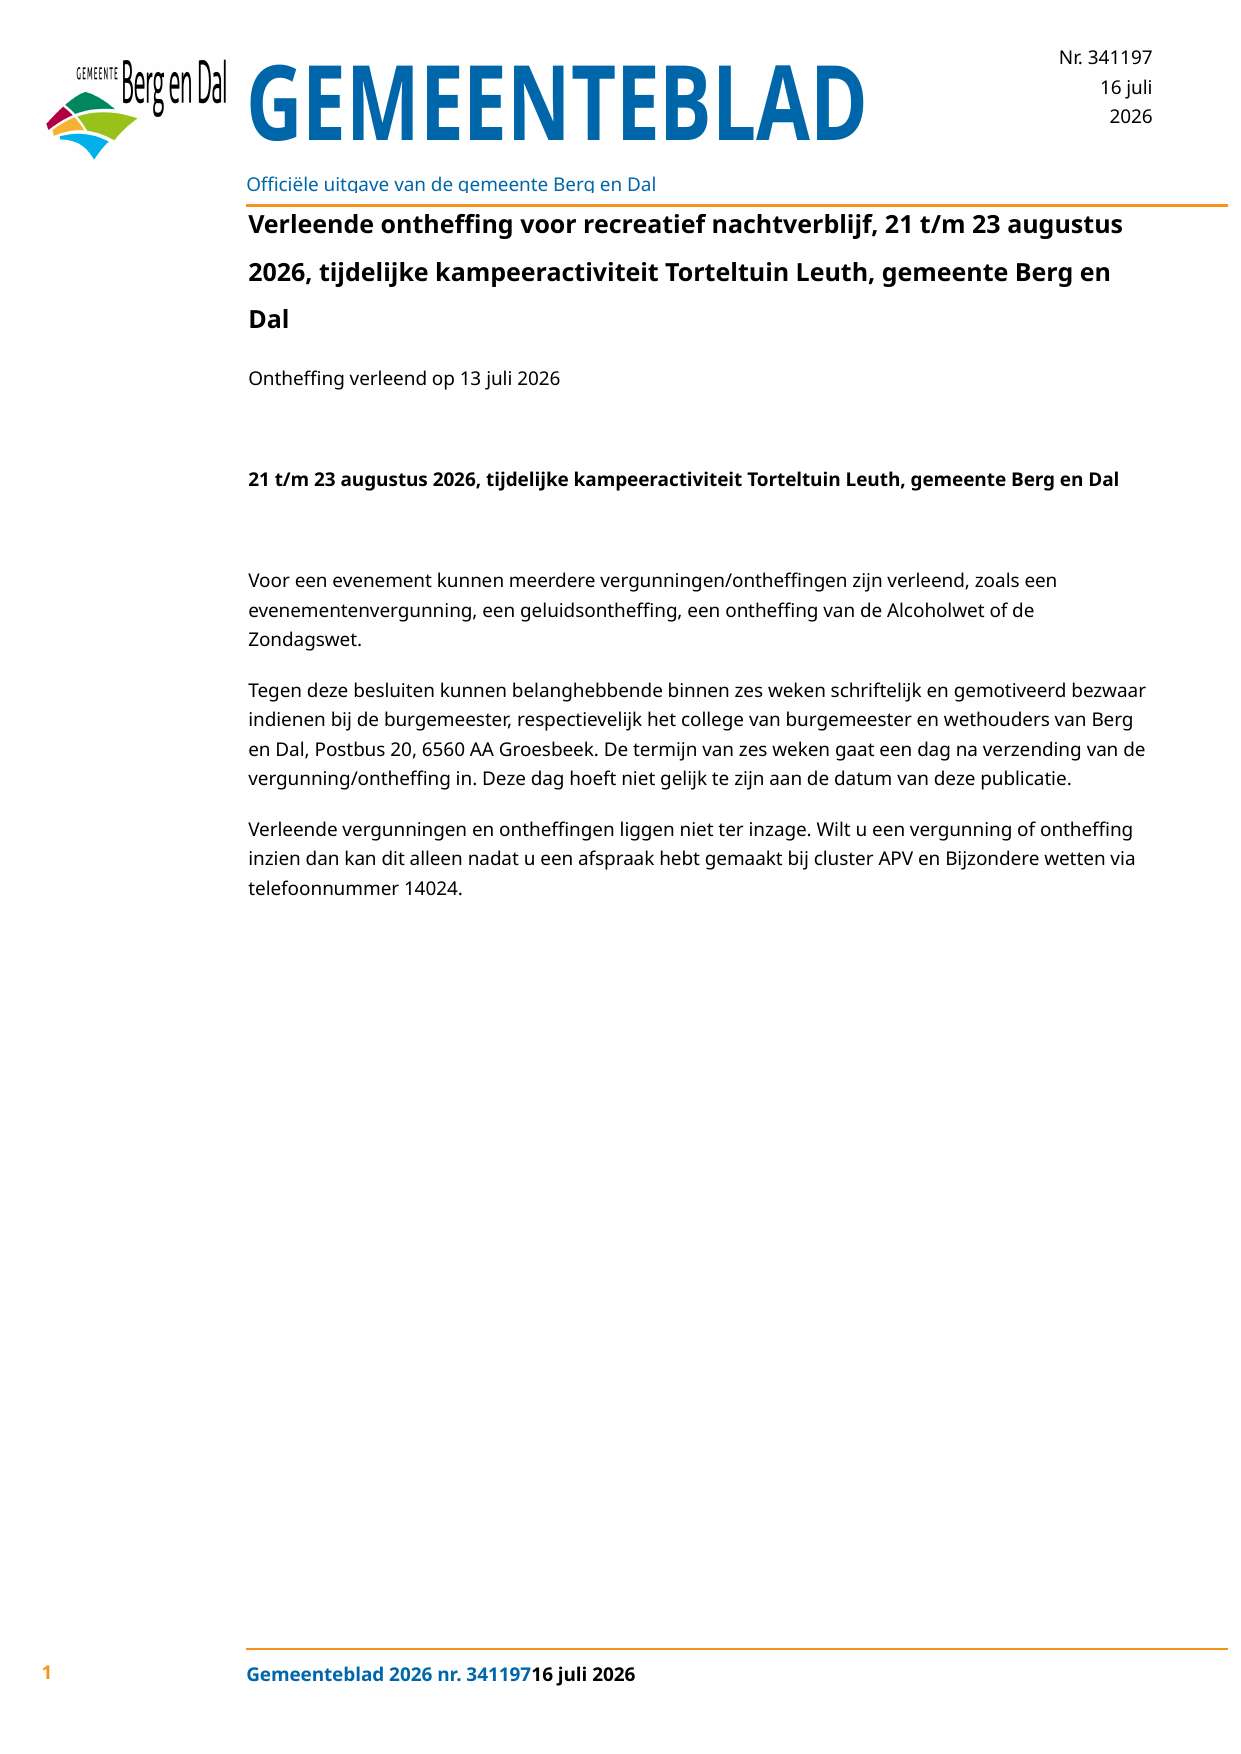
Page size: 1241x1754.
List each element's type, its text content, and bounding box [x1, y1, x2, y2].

text Tegen deze besluiten kunnen belanghebbende binnen zes weken schriftelijk en gemotiveerd bezwaar indienen bij de burgemeester, respectievelijk het college van burgemeester en wethouders van Berg en Dal, Postbus 20, 6560 AA Groesbeek. De termijn van zes weken gaat een dag na verzending van de vergunning/ontheffing in. Deze dag hoeft niet gelijk te zijn aan de datum van deze publicatie. [248, 677, 1152, 791]
text 21 t/m 23 augustus 2026, tijdelijke kampeeractiviteit Torteltuin Leuth, gemeente Berg en Dal [248, 466, 1152, 492]
picture [41, 47, 231, 172]
text Verleende ontheffing voor recreatief nachtverblijf, 21 t/m 23 augustus 2026, tijdelijke kampeeractiviteit Torteltuin Leuth, gemeente Berg en Dal [248, 207, 1152, 336]
text Voor een evenement kunnen meerdere vergunningen/ontheffingen zijn verleend, zoals een evenementenvergunning, een geluidsontheffing, een ontheffing van de Alcoholwet of de Zondagswet. [248, 567, 1152, 652]
text Ontheffing verleend op 13 juli 2026 [248, 366, 1152, 391]
text Verleende vergunningen en ontheffingen liggen niet ter inzage. Wilt u een vergunning of ontheffing inzien dan kan dit alleen nadat u een afspraak hebt gemaakt bij cluster APV en Bijzondere wetten via telefoonnummer 14024. [248, 816, 1152, 901]
